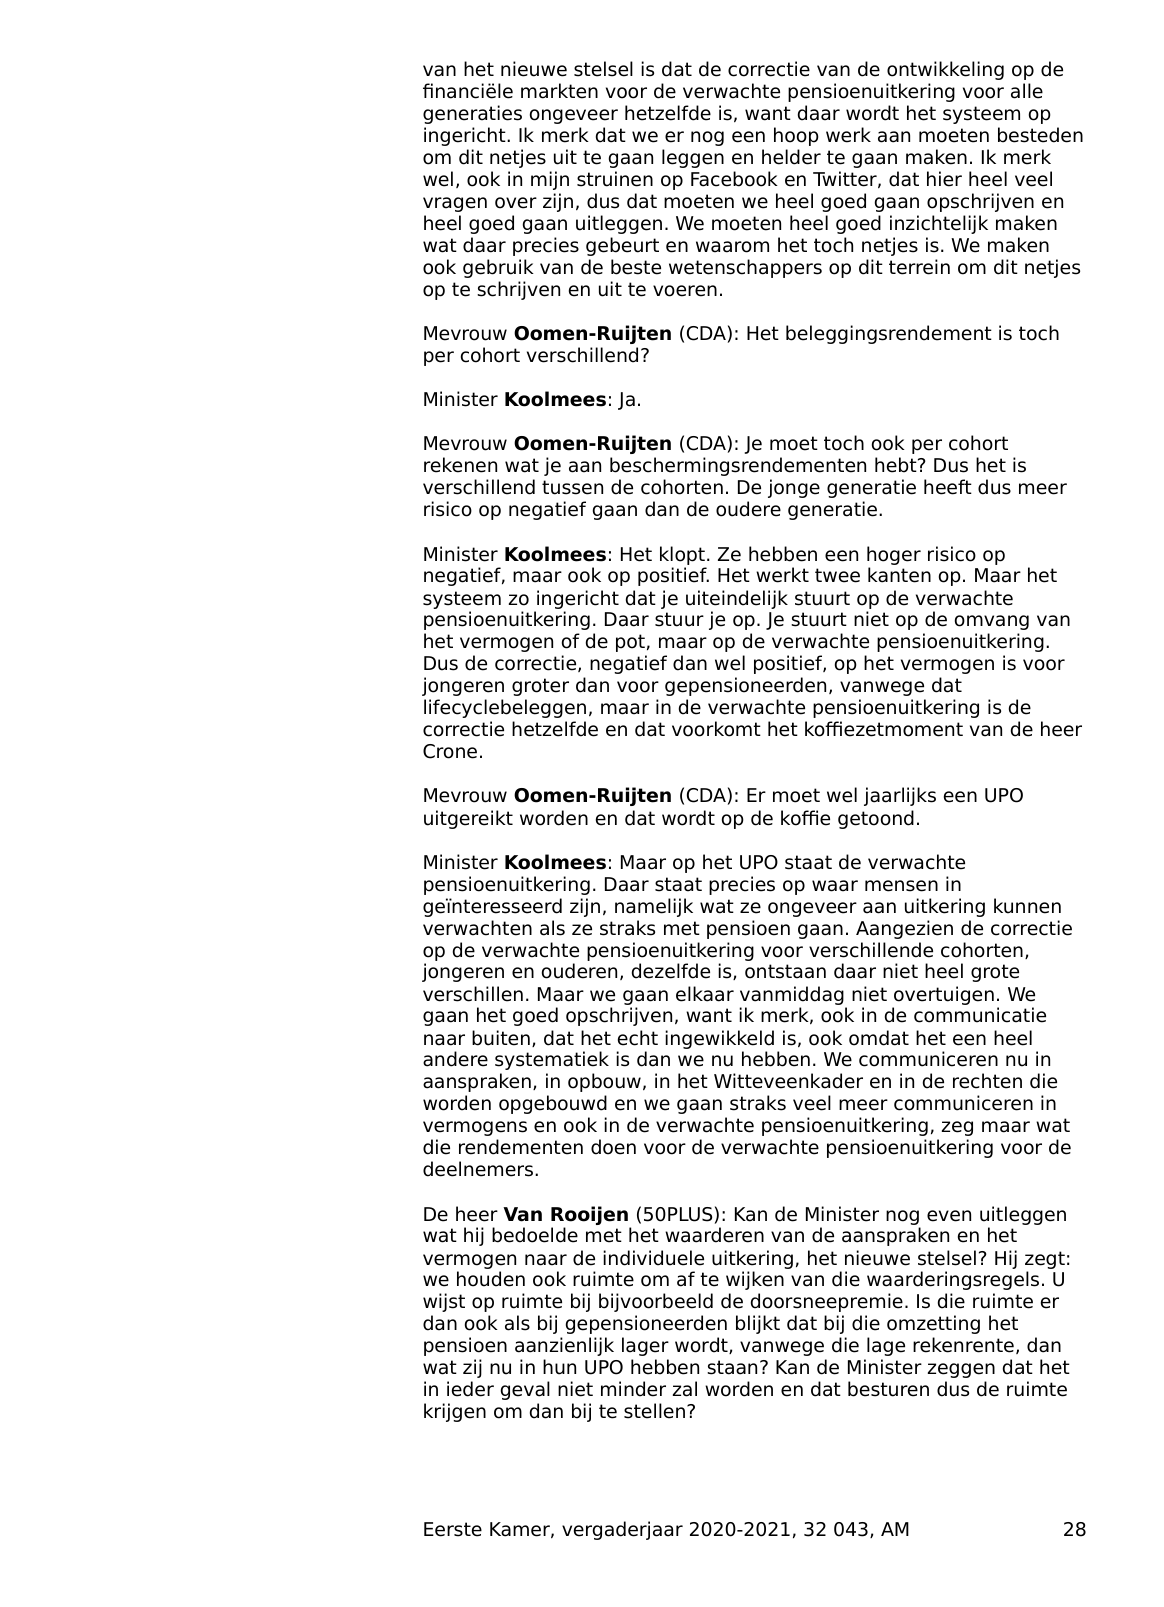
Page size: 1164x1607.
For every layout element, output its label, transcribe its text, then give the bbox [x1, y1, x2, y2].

text Minister Koolmees: Ja. [422, 389, 1087, 411]
text Minister Koolmees: Het klopt. Ze hebben een hoger risico op negatief, maar ook op positief. Het werkt twee kanten op. Maar het systeem zo ingericht dat je uiteindelijk stuurt op de verwachte pensioenuitkering. Daar stuur je op. Je stuurt niet op de omvang van het vermogen of de pot, maar op de verwachte pensioenuitkering. Dus de correctie, negatief dan wel positief, op het vermogen is voor jongeren groter dan voor gepensioneerden, vanwege dat lifecyclebeleggen, maar in de verwachte pensioenuitkering is de correctie hetzelfde en dat voorkomt het koffiezetmoment van de heer Crone. [422, 543, 1087, 763]
text van het nieuwe stelsel is dat de correctie van de ontwikkeling op de financiële markten voor de verwachte pensioenuitkering voor alle generaties ongeveer hetzelfde is, want daar wordt het systeem op ingericht. Ik merk dat we er nog een hoop werk aan moeten besteden om dit netjes uit te gaan leggen en helder te gaan maken. Ik merk wel, ook in mijn struinen op Facebook en Twitter, dat hier heel veel vragen over zijn, dus dat moeten we heel goed gaan opschrijven en heel goed gaan uitleggen. We moeten heel goed inzichtelijk maken wat daar precies gebeurt en waarom het toch netjes is. We maken ook gebruik van de beste wetenschappers op dit terrein om dit netjes op te schrijven en uit te voeren. [422, 59, 1087, 301]
text Mevrouw Oomen-Ruijten (CDA): Het beleggingsrendement is toch per cohort verschillend? [422, 323, 1087, 367]
text Mevrouw Oomen-Ruijten (CDA): Er moet wel jaarlijks een UPO uitgereikt worden en dat wordt op de koffie getoond. [422, 785, 1087, 829]
text Minister Koolmees: Maar op het UPO staat de verwachte pensioenuitkering. Daar staat precies op waar mensen in geïnteresseerd zijn, namelijk wat ze ongeveer aan uitkering kunnen verwachten als ze straks met pensioen gaan. Aangezien de correctie op de verwachte pensioenuitkering voor verschillende cohorten, jongeren en ouderen, dezelfde is, ontstaan daar niet heel grote verschillen. Maar we gaan elkaar vanmiddag niet overtuigen. We gaan het goed opschrijven, want ik merk, ook in de communicatie naar buiten, dat het echt ingewikkeld is, ook omdat het een heel andere systematiek is dan we nu hebben. We communiceren nu in aanspraken, in opbouw, in het Witteveenkader en in de rechten die worden opgebouwd en we gaan straks veel meer communiceren in vermogens en ook in de verwachte pensioenuitkering, zeg maar wat die rendementen doen voor de verwachte pensioenuitkering voor de deelnemers. [422, 852, 1087, 1181]
text Mevrouw Oomen-Ruijten (CDA): Je moet toch ook per cohort rekenen wat je aan beschermingsrendementen hebt? Dus het is verschillend tussen de cohorten. De jonge generatie heeft dus meer risico op negatief gaan dan de oudere generatie. [422, 433, 1087, 521]
text De heer Van Rooijen (50PLUS): Kan de Minister nog even uitleggen wat hij bedoelde met het waarderen van de aanspraken en het vermogen naar de individuele uitkering, het nieuwe stelsel? Hij zegt: we houden ook ruimte om af te wijken van die waarderingsregels. U wijst op ruimte bij bijvoorbeeld de doorsneepremie. Is die ruimte er dan ook als bij gepensioneerden blijkt dat bij die omzetting het pensioen aanzienlijk lager wordt, vanwege die lage rekenrente, dan wat zij nu in hun UPO hebben staan? Kan de Minister zeggen dat het in ieder geval niet minder zal worden en dat besturen dus de ruimte krijgen om dan bij te stellen? [422, 1203, 1087, 1423]
